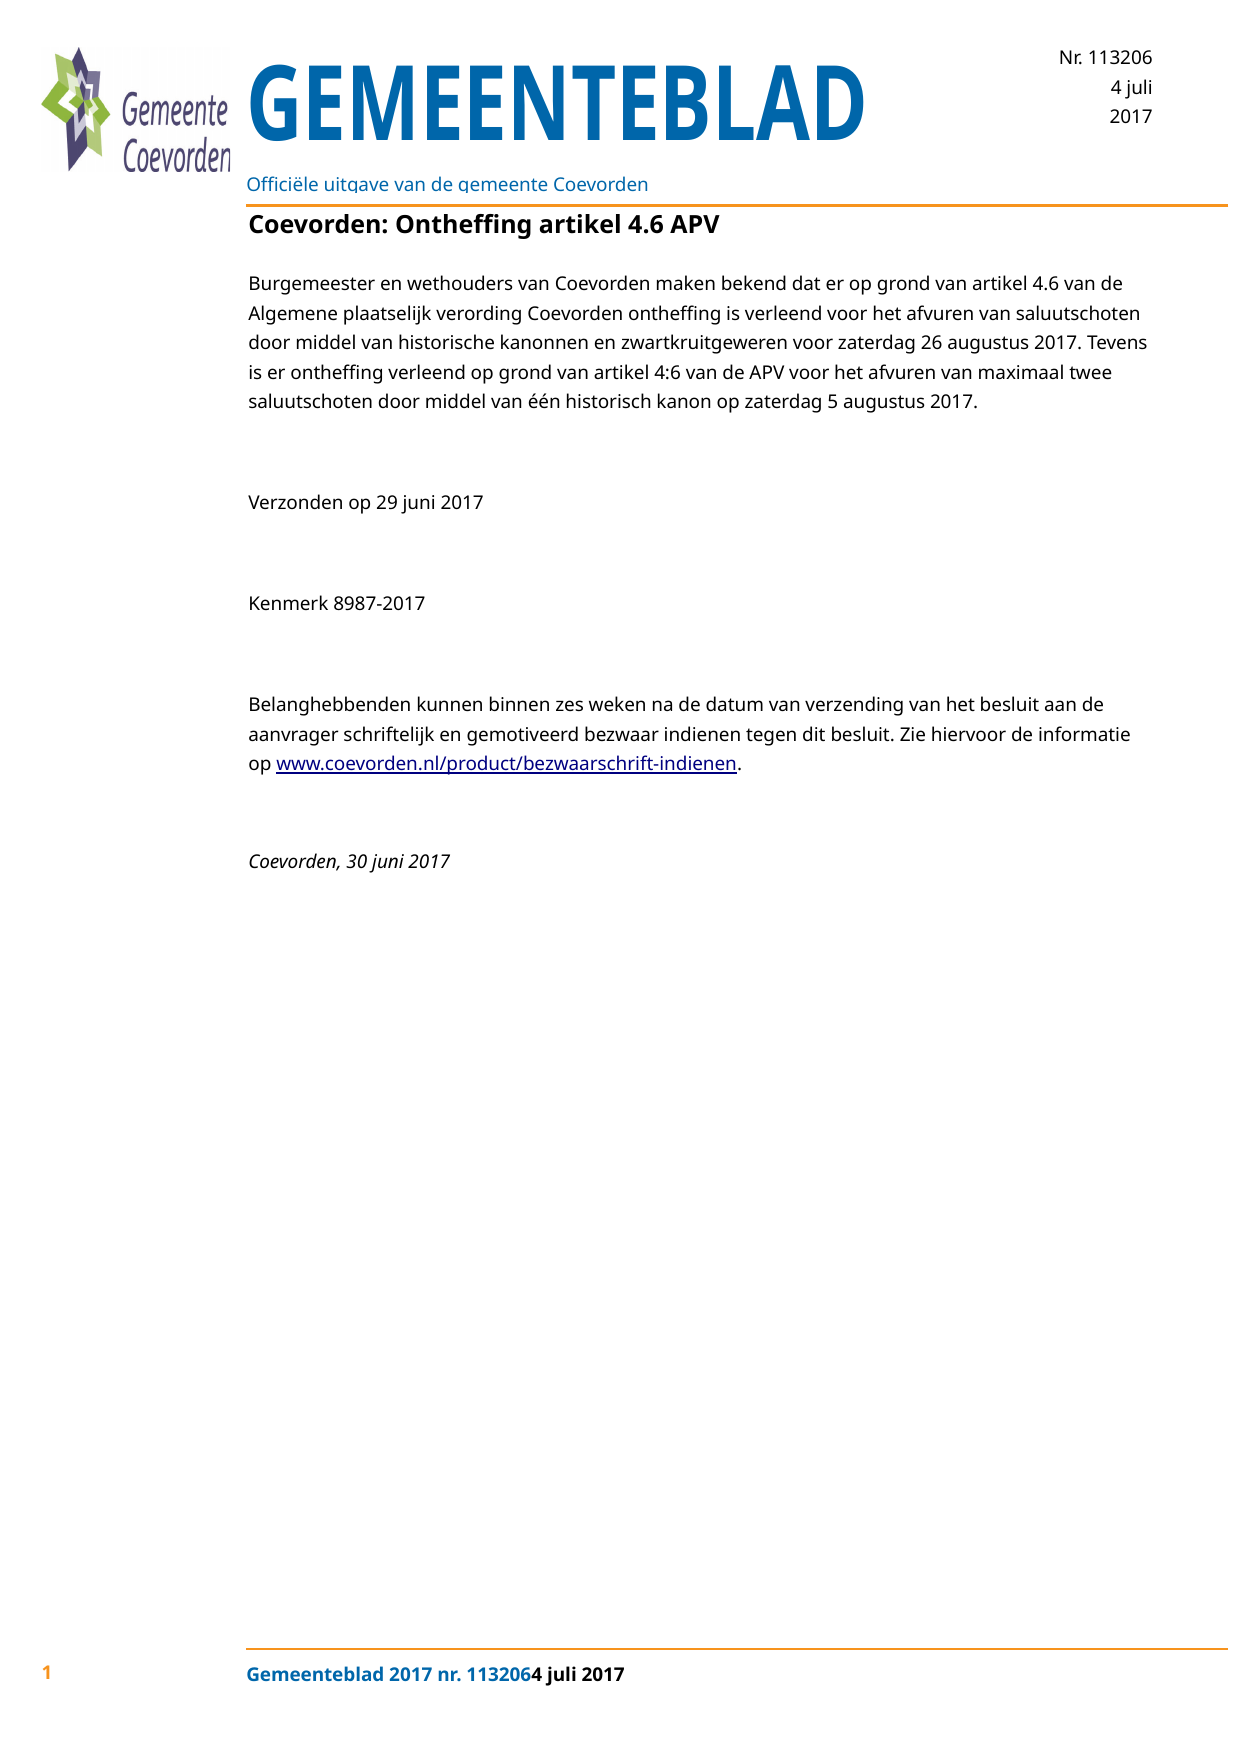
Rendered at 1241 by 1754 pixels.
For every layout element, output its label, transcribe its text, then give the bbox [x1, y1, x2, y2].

text Burgemeester en wethouders van Coevorden maken bekend dat er op grond van artikel 4.6 van de Algemene plaatselijk verording Coevorden ontheffing is verleend voor het afvuren van saluutschoten door middel van historische kanonnen en zwartkruitgeweren voor zaterdag 26 augustus 2017. Tevens is er ontheffing verleend op grond van artikel 4:6 van de APV voor het afvuren van maximaal twee saluutschoten door middel van één historisch kanon op zaterdag 5 augustus 2017. [248, 270, 1152, 414]
picture [41, 47, 231, 172]
text Kenmerk 8987-2017 [248, 590, 1152, 616]
text Verzonden op 29 juni 2017 [248, 489, 1152, 515]
text Coevorden: Ontheffing artikel 4.6 APV [248, 207, 1152, 241]
text Coevorden, 30 juni 2017 [248, 848, 1152, 874]
text Belanghebbenden kunnen binnen zes weken na de datum van verzending van het besluit aan de aanvrager schriftelijk en gemotiveerd bezwaar indienen tegen dit besluit. Zie hiervoor de informatie op www.coevorden.nl/product/bezwaarschrift-indienen. [248, 691, 1152, 776]
